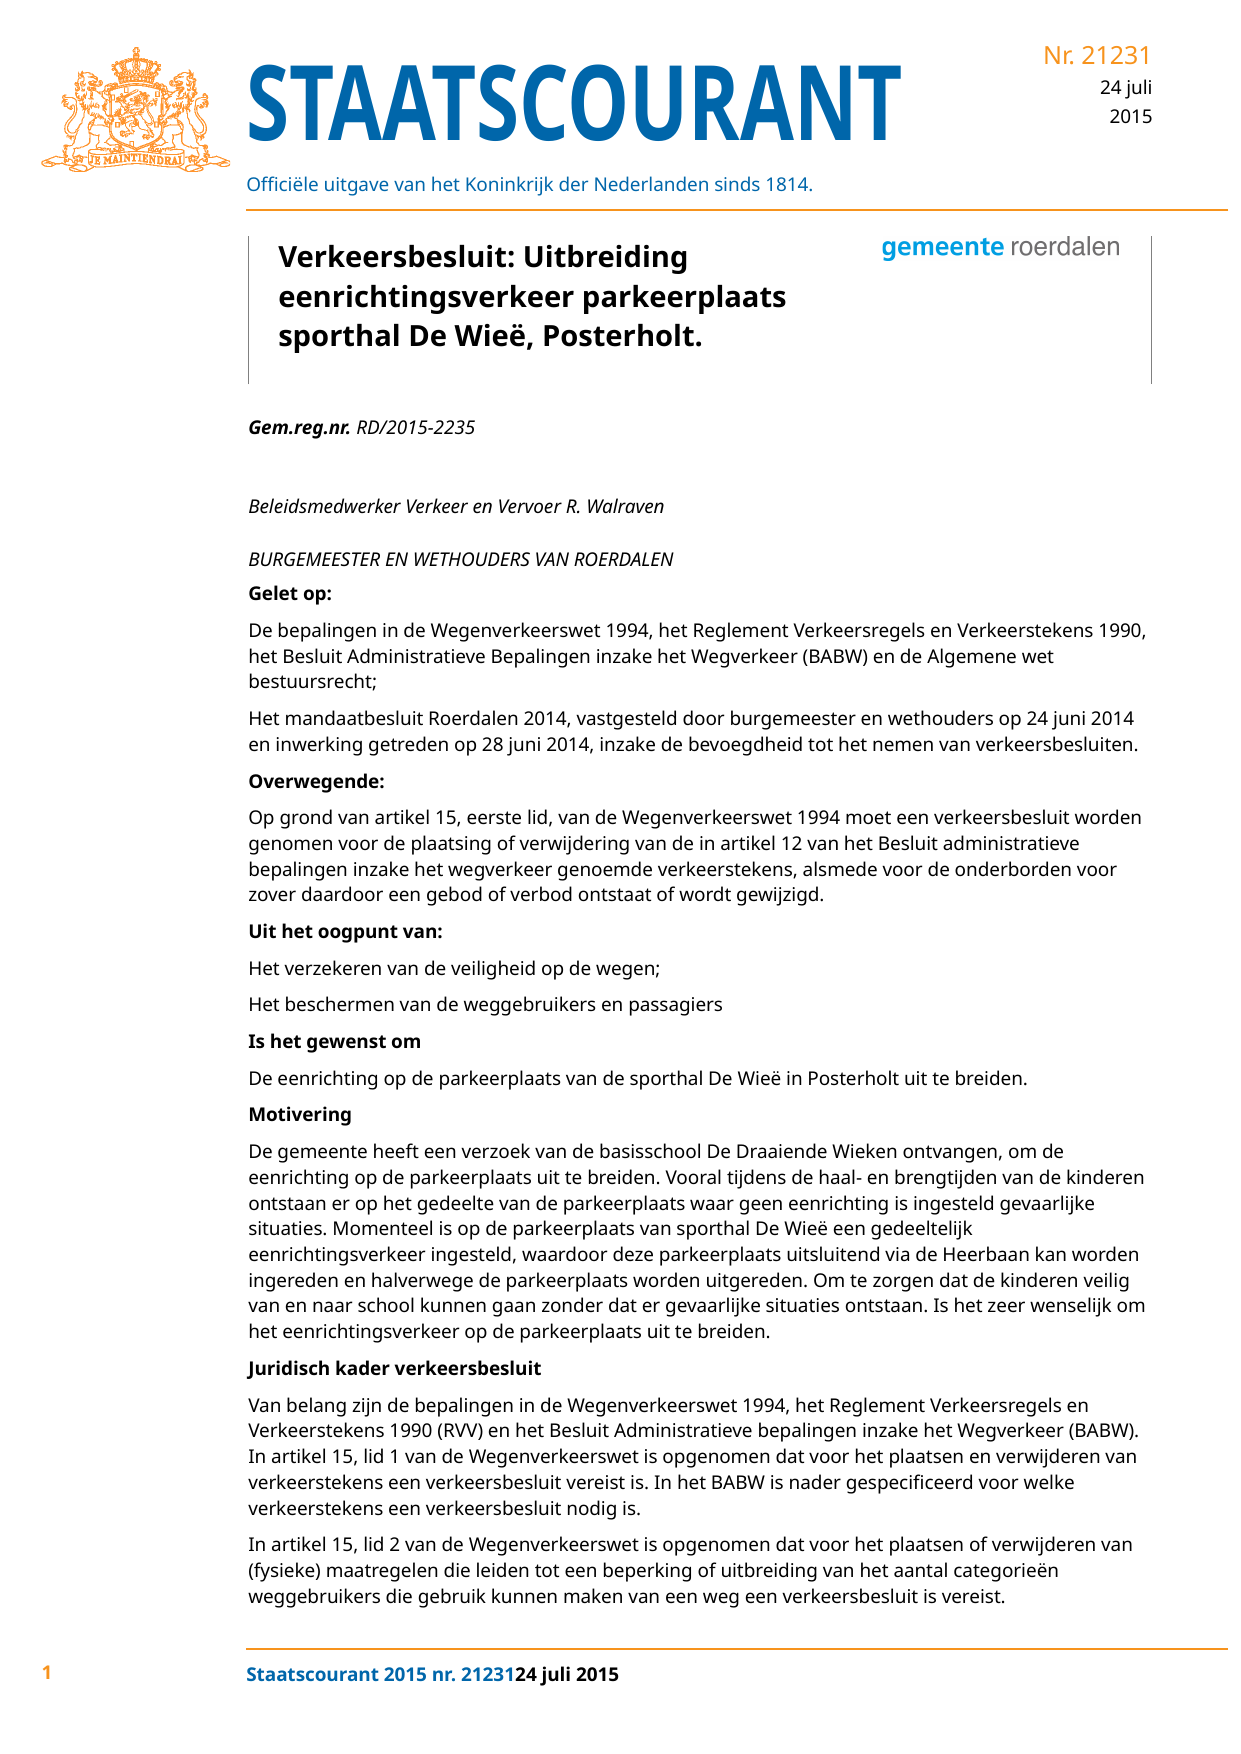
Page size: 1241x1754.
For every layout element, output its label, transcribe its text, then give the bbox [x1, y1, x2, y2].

text Op grond van artikel 15, eerste lid, van de Wegenverkeerswet 1994 moet een verkeersbesluit worden genomen voor de plaatsing of verwijdering van de in artikel 12 van het Besluit administratieve bepalingen inzake het wegverkeer genoemde verkeerstekens, alsmede voor de onderborden voor zover daardoor een gebod of verbod ontstaat of wordt gewijzigd. [248, 804, 1152, 907]
text Is het gewenst om [248, 1028, 1152, 1054]
text Uit het oogpunt van: [248, 918, 1152, 944]
text Juridisch kader verkeersbesluit [248, 1355, 1152, 1381]
text In artikel 15, lid 2 van de Wegenverkeerswet is opgenomen dat voor het plaatsen of verwijderen van (fysieke) maatregelen die leiden tot een beperking of uitbreiding van het aantal categorieën weggebruikers die gebruik kunnen maken van een weg een verkeersbesluit is vereist. [248, 1531, 1152, 1608]
text Het verzekeren van de veiligheid op de wegen; [248, 955, 1152, 981]
picture [882, 254, 891, 261]
text De gemeente heeft een verzoek van de basisschool De Draaiende Wieken ontvangen, om de eenrichting op de parkeerplaats uit te breiden. Vooral tijdens de haal- en brengtijden van de kinderen ontstaan er op het gedeelte van de parkeerplaats waar geen eenrichting is ingesteld gevaarlijke situaties. Momenteel is op de parkeerplaats van sporthal De Wieë een gedeeltelijk eenrichtingsverkeer ingesteld, waardoor deze parkeerplaats uitsluitend via de Heerbaan kan worden ingereden en halverwege de parkeerplaats worden uitgereden. Om te zorgen dat de kinderen veilig van en naar school kunnen gaan zonder dat er gevaarlijke situaties ontstaan. Is het zeer wenselijk om het eenrichtingsverkeer op de parkeerplaats uit te breiden. [248, 1138, 1152, 1344]
text De eenrichting op de parkeerplaats van de sporthal De Wieë in Posterholt uit te breiden. [248, 1065, 1152, 1091]
text Beleidsmedwerker Verkeer en Vervoer R. Walraven [248, 494, 1152, 519]
picture [41, 47, 231, 172]
text Overwegende: [248, 768, 1152, 793]
text Van belang zijn de bepalingen in de Wegenverkeerswet 1994, het Reglement Verkeersregels en Verkeerstekens 1990 (RVV) en het Besluit Administratieve bepalingen inzake het Wegverkeer (BABW). In artikel 15, lid 1 van de Wegenverkeerswet is opgenomen dat voor het plaatsen en verwijderen van verkeerstekens een verkeersbesluit vereist is. In het BABW is nader gespecificeerd voor welke verkeerstekens een verkeersbesluit nodig is. [248, 1392, 1152, 1520]
text Motivering [248, 1102, 1152, 1127]
text BURGEMEESTER EN WETHOUDERS VAN ROERDALEN [248, 547, 1152, 572]
picture [882, 236, 1119, 261]
table_header Verkeersbesluit: Uitbreiding eenrichtingsverkeer parkeerplaats sporthal De Wieë, Posterholt. [249, 236, 850, 384]
text De bepalingen in de Wegenverkeerswet 1994, het Reglement Verkeersregels en Verkeerstekens 1990, het Besluit Administratieve Bepalingen inzake het Wegverkeer (BABW) en de Algemene wet bestuursrecht; [248, 617, 1152, 694]
text Het beschermen van de weggebruikers en passagiers [248, 992, 1152, 1017]
text Gelet op: [248, 581, 1152, 606]
text Gem.reg.nr. RD/2015-2235 [248, 414, 1152, 440]
text Het mandaatbesluit Roerdalen 2014, vastgesteld door burgemeester en wethouders op 24 juni 2014 en inwerking getreden op 28 juni 2014, inzake de bevoegdheid tot het nemen van verkeersbesluiten. [248, 705, 1152, 757]
table_header [850, 236, 1151, 384]
